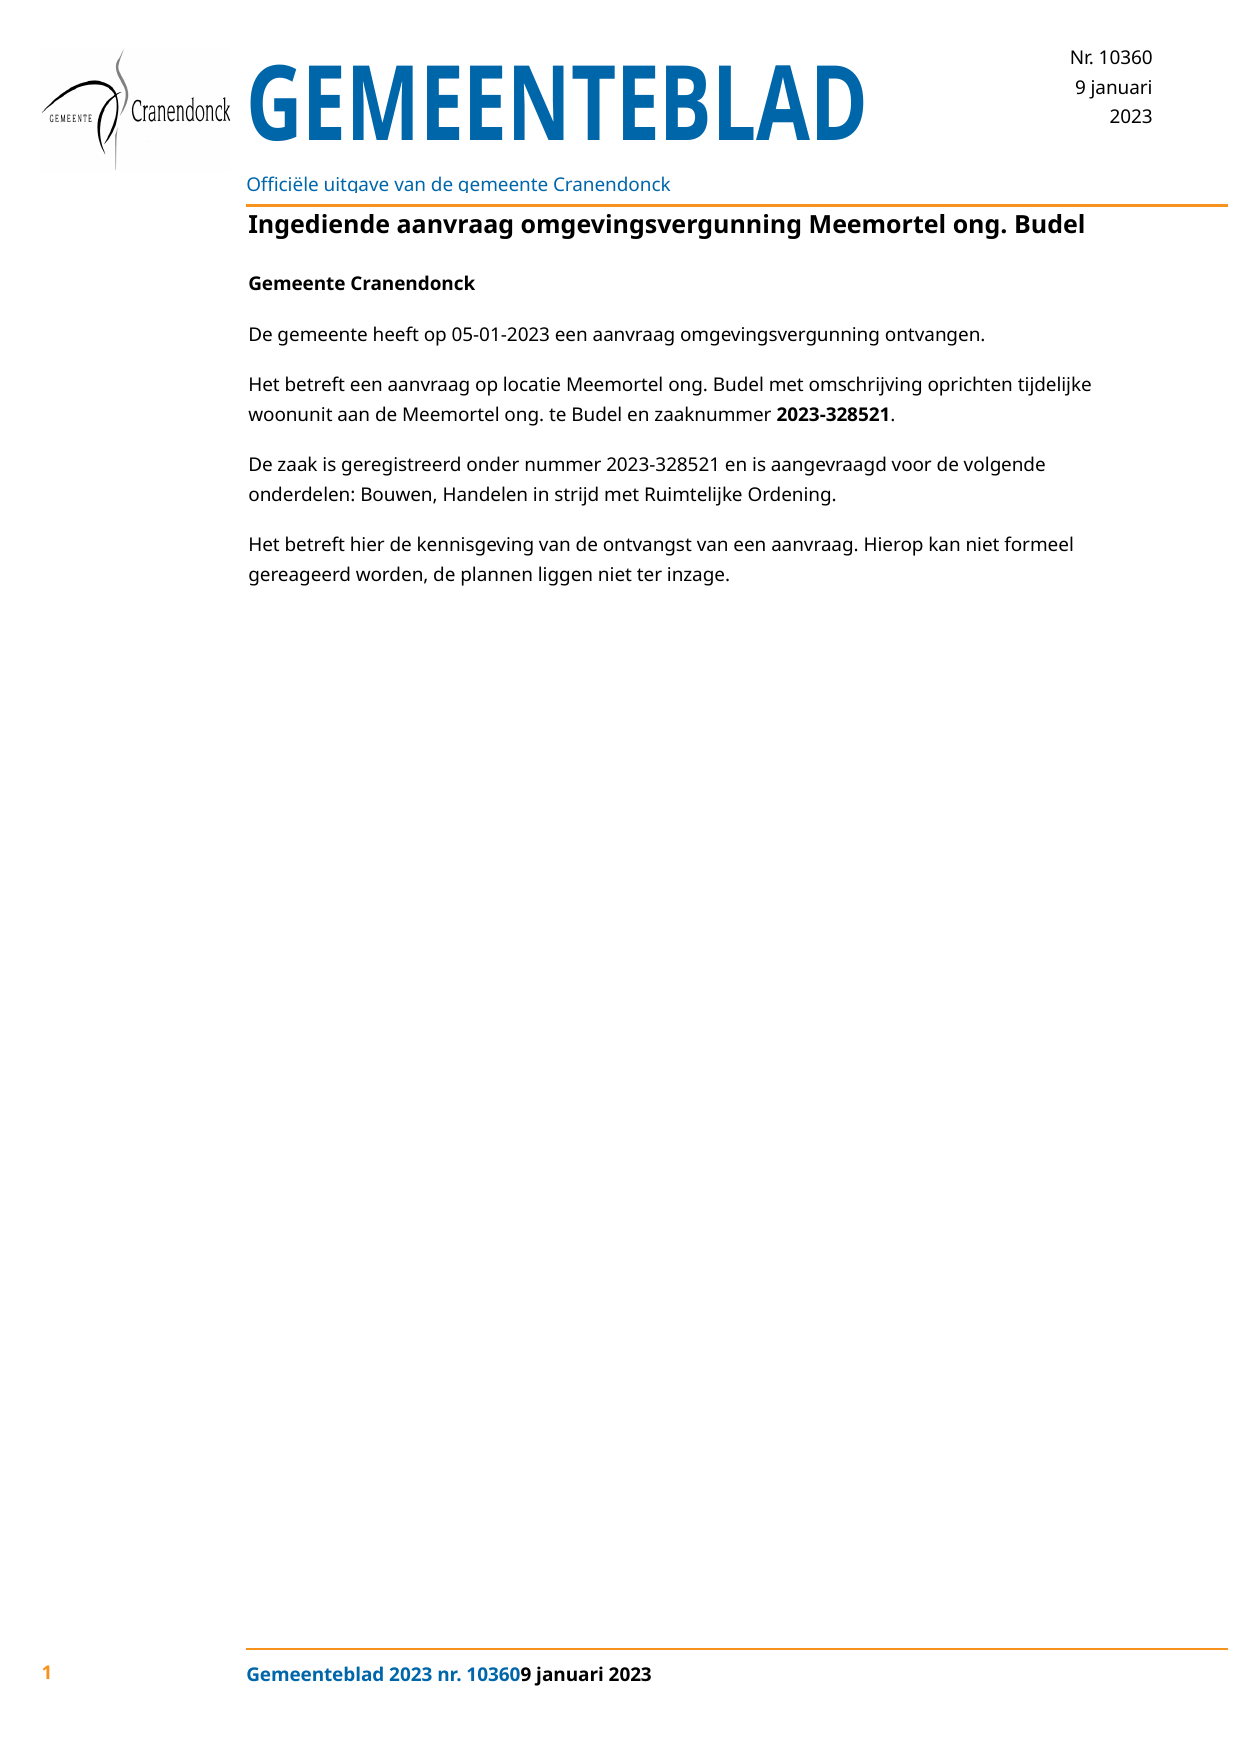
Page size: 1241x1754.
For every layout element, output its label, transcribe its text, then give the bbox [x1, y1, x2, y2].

text De gemeente heeft op 05-01-2023 een aanvraag omgevingsvergunning ontvangen. [248, 321, 1152, 346]
text Het betreft hier de kennisgeving van de ontvangst van een aanvraag. Hierop kan niet formeel gereageerd worden, de plannen liggen niet ter inzage. [248, 531, 1152, 586]
picture [41, 47, 231, 172]
text Gemeente Cranendonck [248, 270, 1152, 296]
text Ingediende aanvraag omgevingsvergunning Meemortel ong. Budel [248, 207, 1152, 241]
text De zaak is geregistreerd onder nummer 2023-328521 en is aangevraagd voor de volgende onderdelen: Bouwen, Handelen in strijd met Ruimtelijke Ordening. [248, 451, 1152, 506]
text Het betreft een aanvraag op locatie Meemortel ong. Budel met omschrijving oprichten tijdelijke woonunit aan de Meemortel ong. te Budel en zaaknummer 2023-328521. [248, 371, 1152, 426]
